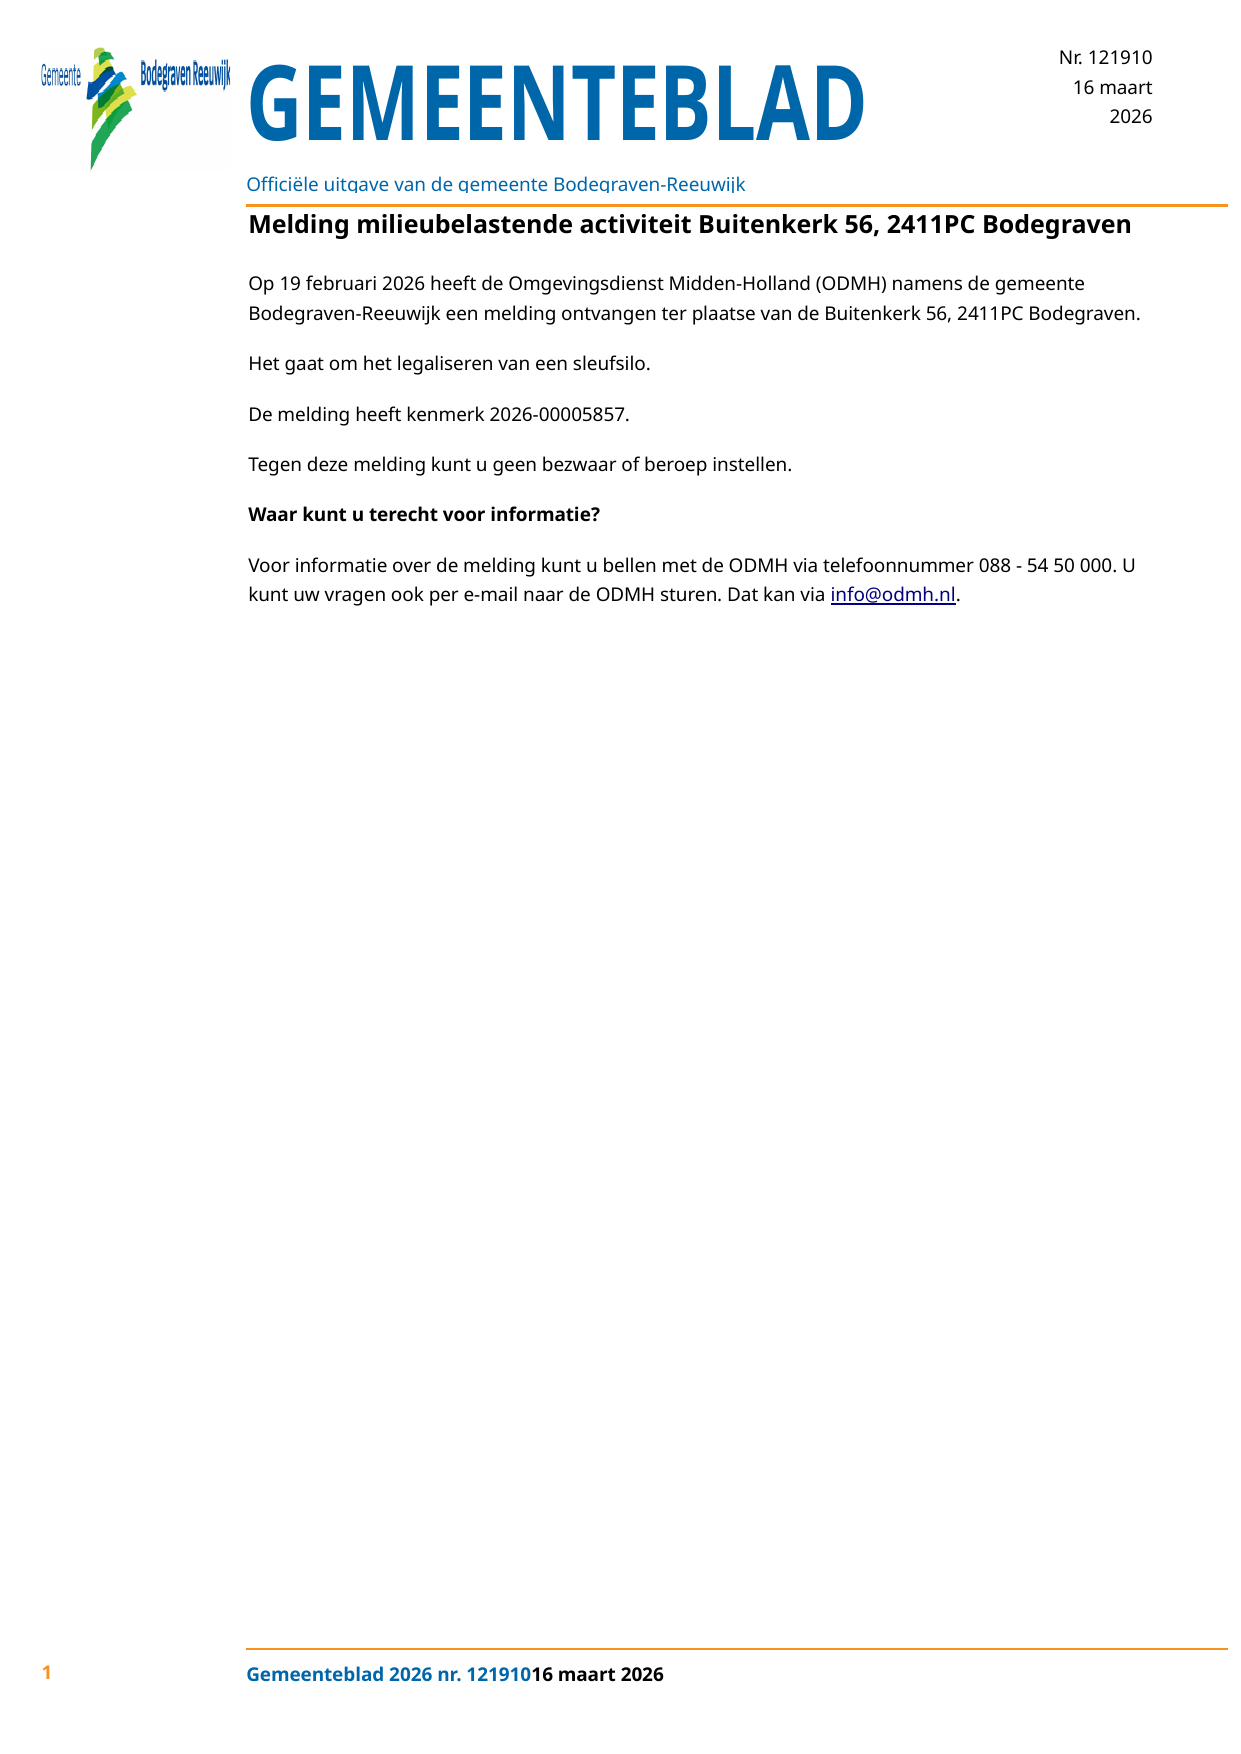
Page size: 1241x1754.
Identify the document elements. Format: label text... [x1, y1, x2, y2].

text Tegen deze melding kunt u geen bezwaar of beroep instellen. [248, 451, 1152, 477]
text Voor informatie over de melding kunt u bellen met de ODMH via telefoonnummer 088 - 54 50 000. U kunt uw vragen ook per e-mail naar de ODMH sturen. Dat kan via info@odmh.nl. [248, 552, 1152, 607]
text De melding heeft kenmerk 2026-00005857. [248, 401, 1152, 426]
text Waar kunt u terecht voor informatie? [248, 502, 1152, 527]
text Het gaat om het legaliseren van een sleufsilo. [248, 350, 1152, 376]
picture [41, 47, 231, 172]
text Melding milieubelastende activiteit Buitenkerk 56, 2411PC Bodegraven [248, 207, 1152, 241]
text Op 19 februari 2026 heeft de Omgevingsdienst Midden-Holland (ODMH) namens de gemeente Bodegraven-Reeuwijk een melding ontvangen ter plaatse van de Buitenkerk 56, 2411PC Bodegraven. [248, 270, 1152, 326]
